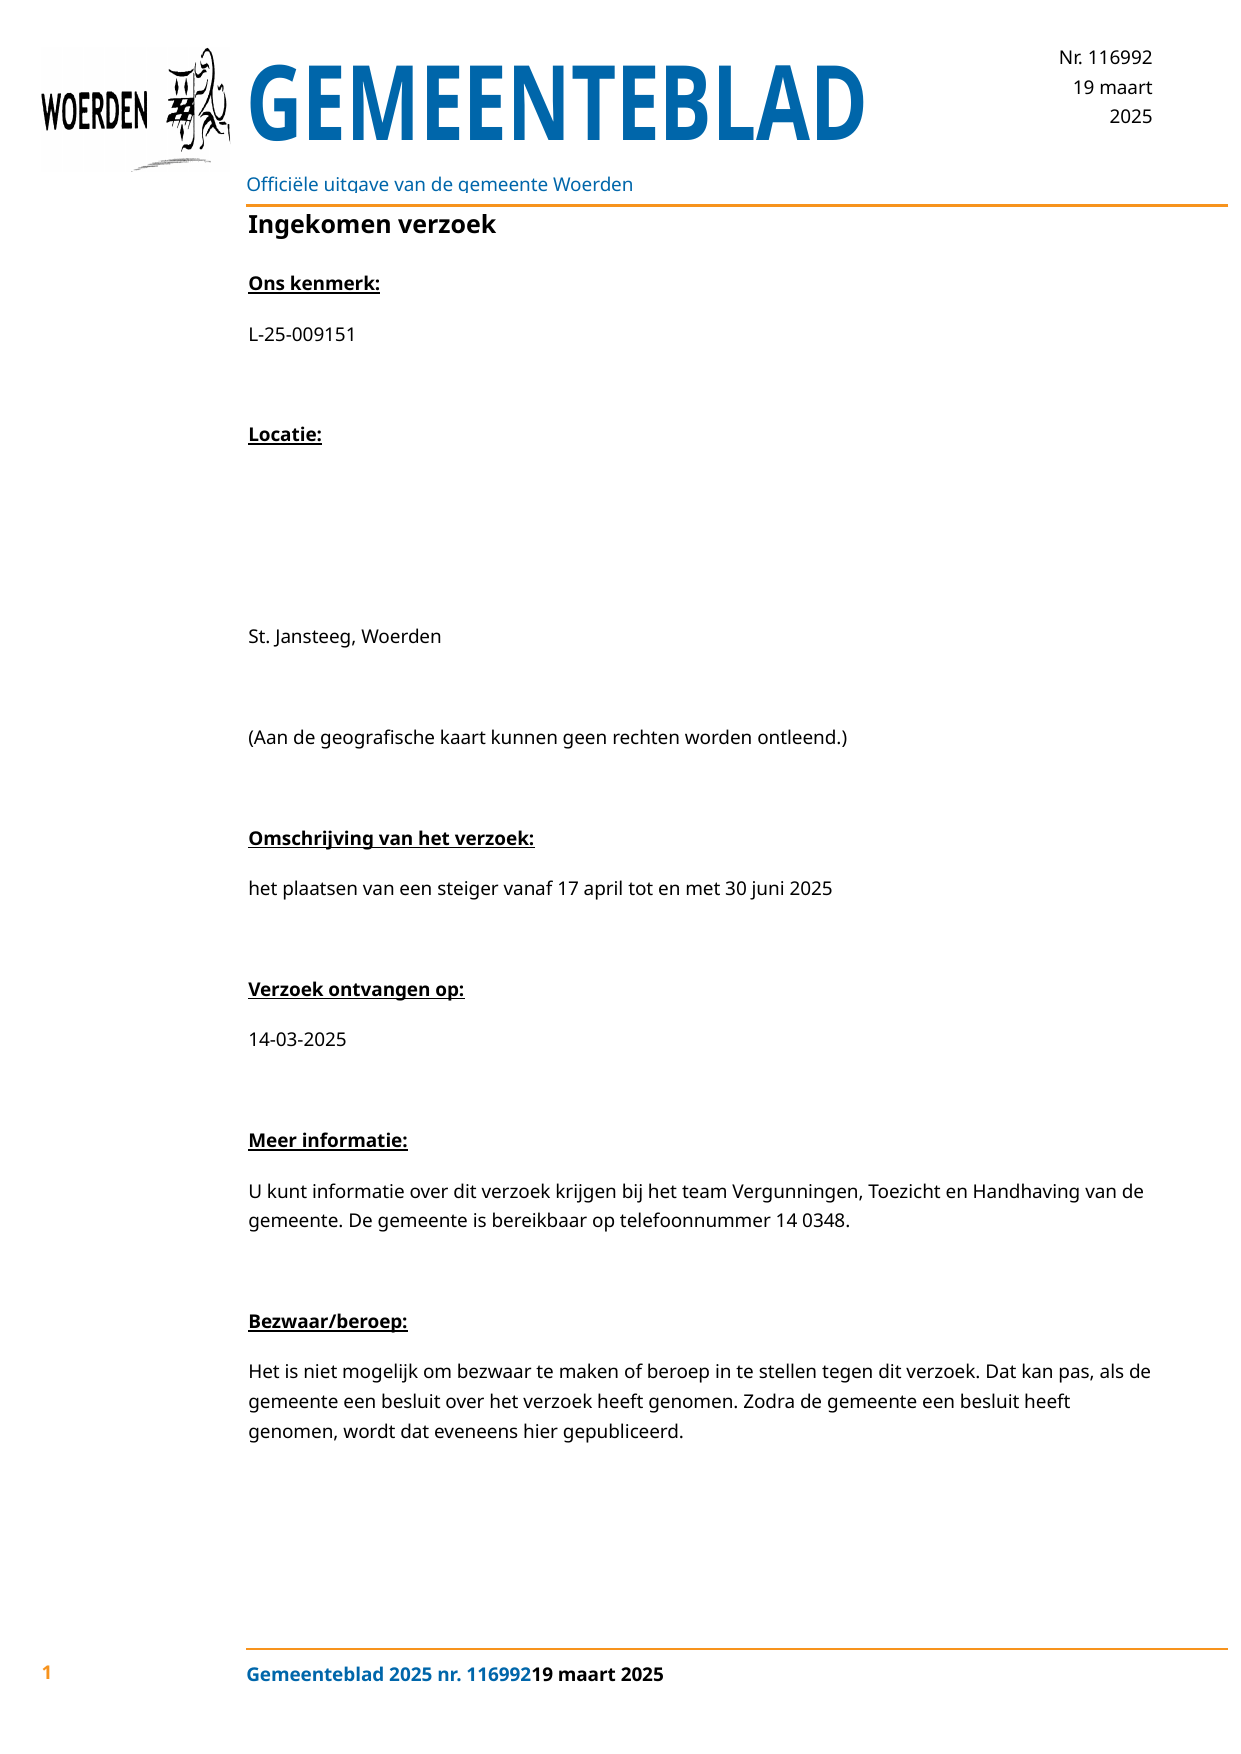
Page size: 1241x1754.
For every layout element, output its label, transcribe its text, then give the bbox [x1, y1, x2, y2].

text L-25-009151 [248, 321, 1152, 346]
text Locatie: [248, 422, 1152, 447]
text Bezwaar/beroep: [248, 1308, 1152, 1334]
picture [41, 47, 231, 172]
text 14-03-2025 [248, 1027, 1152, 1052]
text Ons kenmerk: [248, 270, 1152, 296]
text St. Jansteeg, Woerden [248, 623, 1152, 649]
text (Aan de geografische kaart kunnen geen rechten worden ontleend.) [248, 724, 1152, 750]
text U kunt informatie over dit verzoek krijgen bij het team Vergunningen, Toezicht en Handhaving van de gemeente. De gemeente is bereikbaar op telefoonnummer 14 0348. [248, 1178, 1152, 1233]
text Verzoek ontvangen op: [248, 976, 1152, 1002]
text Ingekomen verzoek [248, 207, 1152, 241]
text Het is niet mogelijk om bezwaar te maken of beroep in te stellen tegen dit verzoek. Dat kan pas, als de gemeente een besluit over het verzoek heeft genomen. Zodra de gemeente een besluit heeft genomen, wordt dat eveneens hier gepubliceerd. [248, 1359, 1152, 1443]
text het plaatsen van een steiger vanaf 17 april tot en met 30 juni 2025 [248, 875, 1152, 901]
text Omschrijving van het verzoek: [248, 825, 1152, 851]
text Meer informatie: [248, 1127, 1152, 1153]
